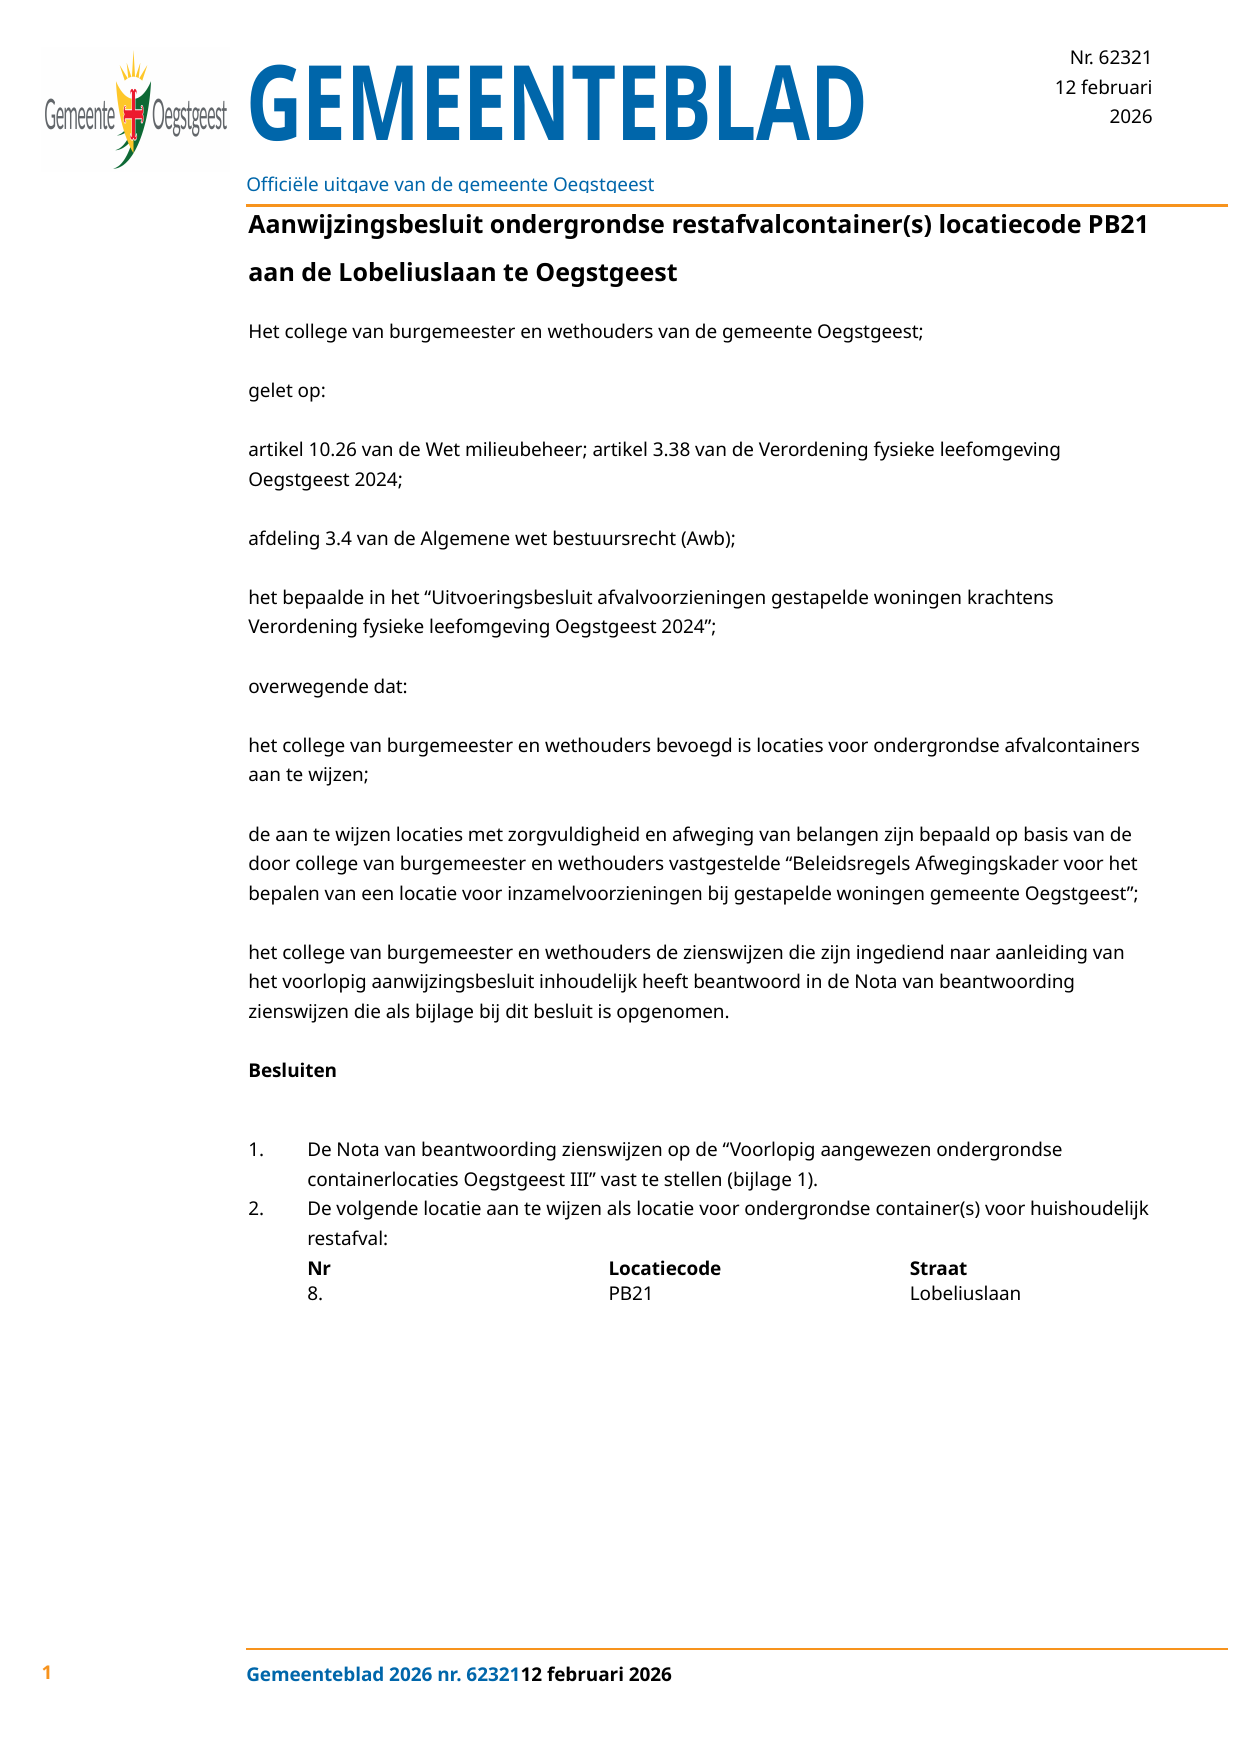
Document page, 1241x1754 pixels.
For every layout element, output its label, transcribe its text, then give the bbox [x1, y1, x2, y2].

text de aan te wijzen locaties met zorgvuldigheid en afweging van belangen zijn bepaald op basis van de door college van burgemeester en wethouders vastgestelde “Beleidsregels Afwegingskader voor het bepalen van een locatie voor inzamelvoorzieningen bij gestapelde woningen gemeente Oegstgeest”; [248, 821, 1152, 906]
table_header Straat [910, 1255, 1211, 1281]
list De volgende locatie aan te wijzen als locatie voor ondergrondse container(s) voor huishoudelijk restafval: [248, 1196, 1152, 1251]
text gelet op: [248, 377, 1152, 403]
text het college van burgemeester en wethouders de zienswijzen die zijn ingediend naar aanleiding van het voorlopig aanwijzingsbesluit inhoudelijk heeft beantwoord in de Nota van beantwoording zienswijzen die als bijlage bij dit besluit is opgenomen. [248, 939, 1152, 1024]
text Besluiten [248, 1057, 1152, 1083]
table_header Locatiecode [608, 1255, 909, 1281]
text Aanwijzingsbesluit ondergrondse restafvalcontainer(s) locatiecode PB21 aan de Lobeliuslaan te Oegstgeest [248, 207, 1152, 288]
text afdeling 3.4 van de Algemene wet bestuursrecht (Awb); [248, 525, 1152, 551]
text Het college van burgemeester en wethouders van de gemeente Oegstgeest; [248, 318, 1152, 344]
table_header Nr [307, 1255, 608, 1281]
table_cell Lobeliuslaan [910, 1281, 1211, 1306]
text het bepaalde in het “Uitvoeringsbesluit afvalvoorzieningen gestapelde woningen krachtens Verordening fysieke leefomgeving Oegstgeest 2024”; [248, 584, 1152, 639]
table_cell PB21 [608, 1281, 909, 1306]
picture [41, 47, 231, 172]
table_cell 8. [307, 1281, 608, 1306]
text overwegende dat: [248, 673, 1152, 699]
text het college van burgemeester en wethouders bevoegd is locaties voor ondergrondse afvalcontainers aan te wijzen; [248, 732, 1152, 787]
text artikel 10.26 van de Wet milieubeheer; artikel 3.38 van de Verordening fysieke leefomgeving Oegstgeest 2024; [248, 436, 1152, 492]
list De Nota van beantwoording zienswijzen op de “Voorlopig aangewezen ondergrondse containerlocaties Oegstgeest III” vast te stellen (bijlage 1). [248, 1136, 1152, 1192]
